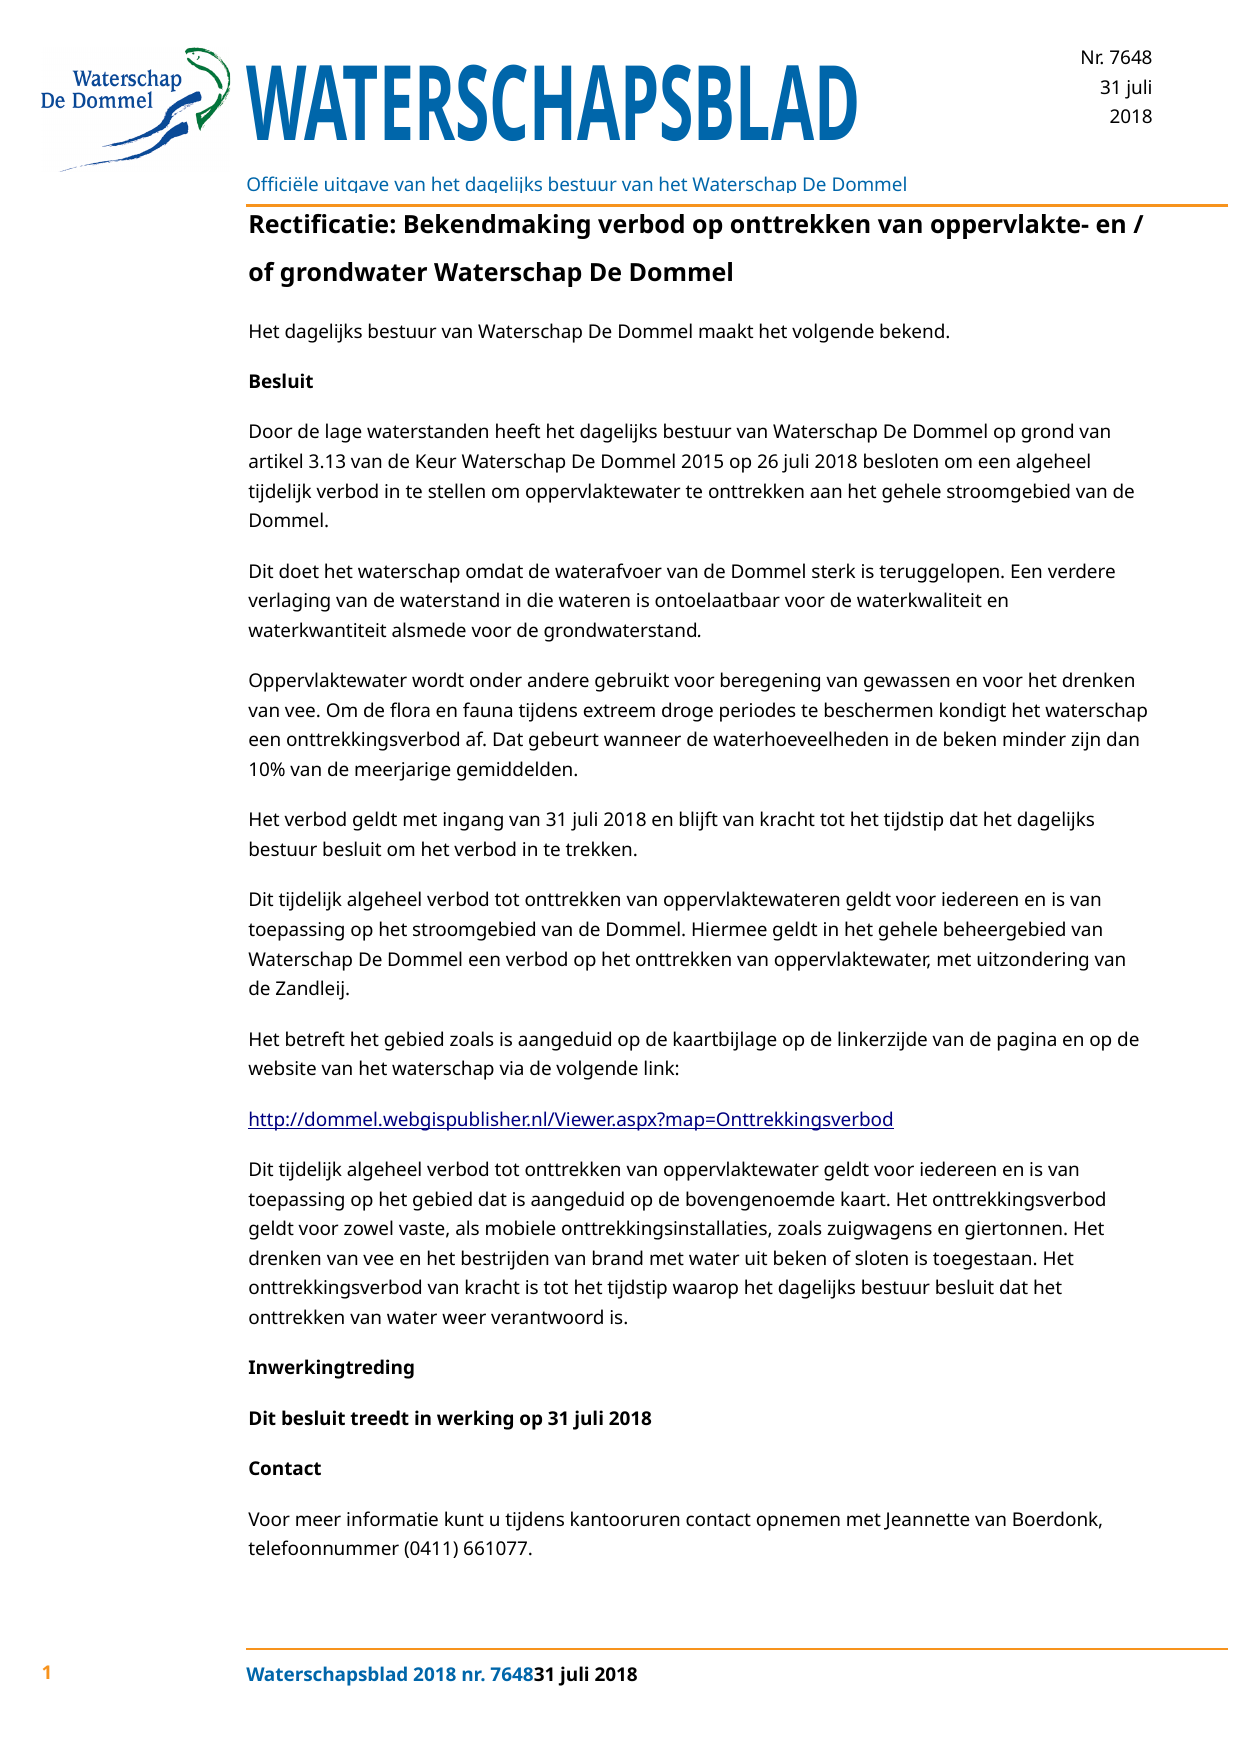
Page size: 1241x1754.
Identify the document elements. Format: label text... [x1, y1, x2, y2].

text Het verbod geldt met ingang van 31 juli 2018 en blijft van kracht tot het tijdstip dat het dagelijks bestuur besluit om het verbod in te trekken. [248, 807, 1152, 862]
text Rectificatie: Bekendmaking verbod op onttrekken van oppervlakte- en / of grondwater Waterschap De Dommel [248, 207, 1152, 288]
text Dit doet het waterschap omdat de waterafvoer van de Dommel sterk is teruggelopen. Een verdere verlaging van de waterstand in die wateren is ontoelaatbaar voor de waterkwaliteit en waterkwantiteit alsmede voor de grondwaterstand. [248, 558, 1152, 643]
picture [41, 47, 231, 172]
text Het betreft het gebied zoals is aangeduid op de kaartbijlage op de linkerzijde van de pagina en op de website van het waterschap via de volgende link: [248, 1026, 1152, 1081]
text Dit tijdelijk algeheel verbod tot onttrekken van oppervlaktewater geldt voor iedereen en is van toepassing op het gebied dat is aangeduid op de bovengenoemde kaart. Het onttrekkingsverbod geldt voor zowel vaste, als mobiele onttrekkingsinstallaties, zoals zuigwagens en giertonnen. Het drenken van vee en het bestrijden van brand met water uit beken of sloten is toegestaan. Het onttrekkingsverbod van kracht is tot het tijdstip waarop het dagelijks bestuur besluit dat het onttrekken van water weer verantwoord is. [248, 1156, 1152, 1330]
text Het dagelijks bestuur van Waterschap De Dommel maakt het volgende bekend. [248, 318, 1152, 344]
text Dit tijdelijk algeheel verbod tot onttrekken van oppervlaktewateren geldt voor iedereen en is van toepassing op het stroomgebied van de Dommel. Hiermee geldt in het gehele beheergebied van Waterschap De Dommel een verbod op het onttrekken van oppervlaktewater, met uitzondering van de Zandleij. [248, 887, 1152, 1001]
text Inwerkingtreding [248, 1354, 1152, 1380]
text Voor meer informatie kunt u tijdens kantooruren contact opnemen met Jeannette van Boerdonk, telefoonnummer (0411) 661077. [248, 1506, 1152, 1561]
text Door de lage waterstanden heeft het dagelijks bestuur van Waterschap De Dommel op grond van artikel 3.13 van de Keur Waterschap De Dommel 2015 op 26 juli 2018 besloten om een algeheel tijdelijk verbod in te stellen om oppervlaktewater te onttrekken aan het gehele stroomgebied van de Dommel. [248, 419, 1152, 533]
text Dit besluit treedt in werking op 31 juli 2018 [248, 1405, 1152, 1431]
text Besluit [248, 368, 1152, 394]
text http://dommel.webgispublisher.nl/Viewer.aspx?map=Onttrekkingsverbod [248, 1106, 1152, 1132]
text Oppervlaktewater wordt onder andere gebruikt voor beregening van gewassen en voor het drenken van vee. Om de flora en fauna tijdens extreem droge periodes te beschermen kondigt het waterschap een onttrekkingsverbod af. Dat gebeurt wanneer de waterhoeveelheden in de beken minder zijn dan 10% van de meerjarige gemiddelden. [248, 667, 1152, 782]
text Contact [248, 1455, 1152, 1481]
